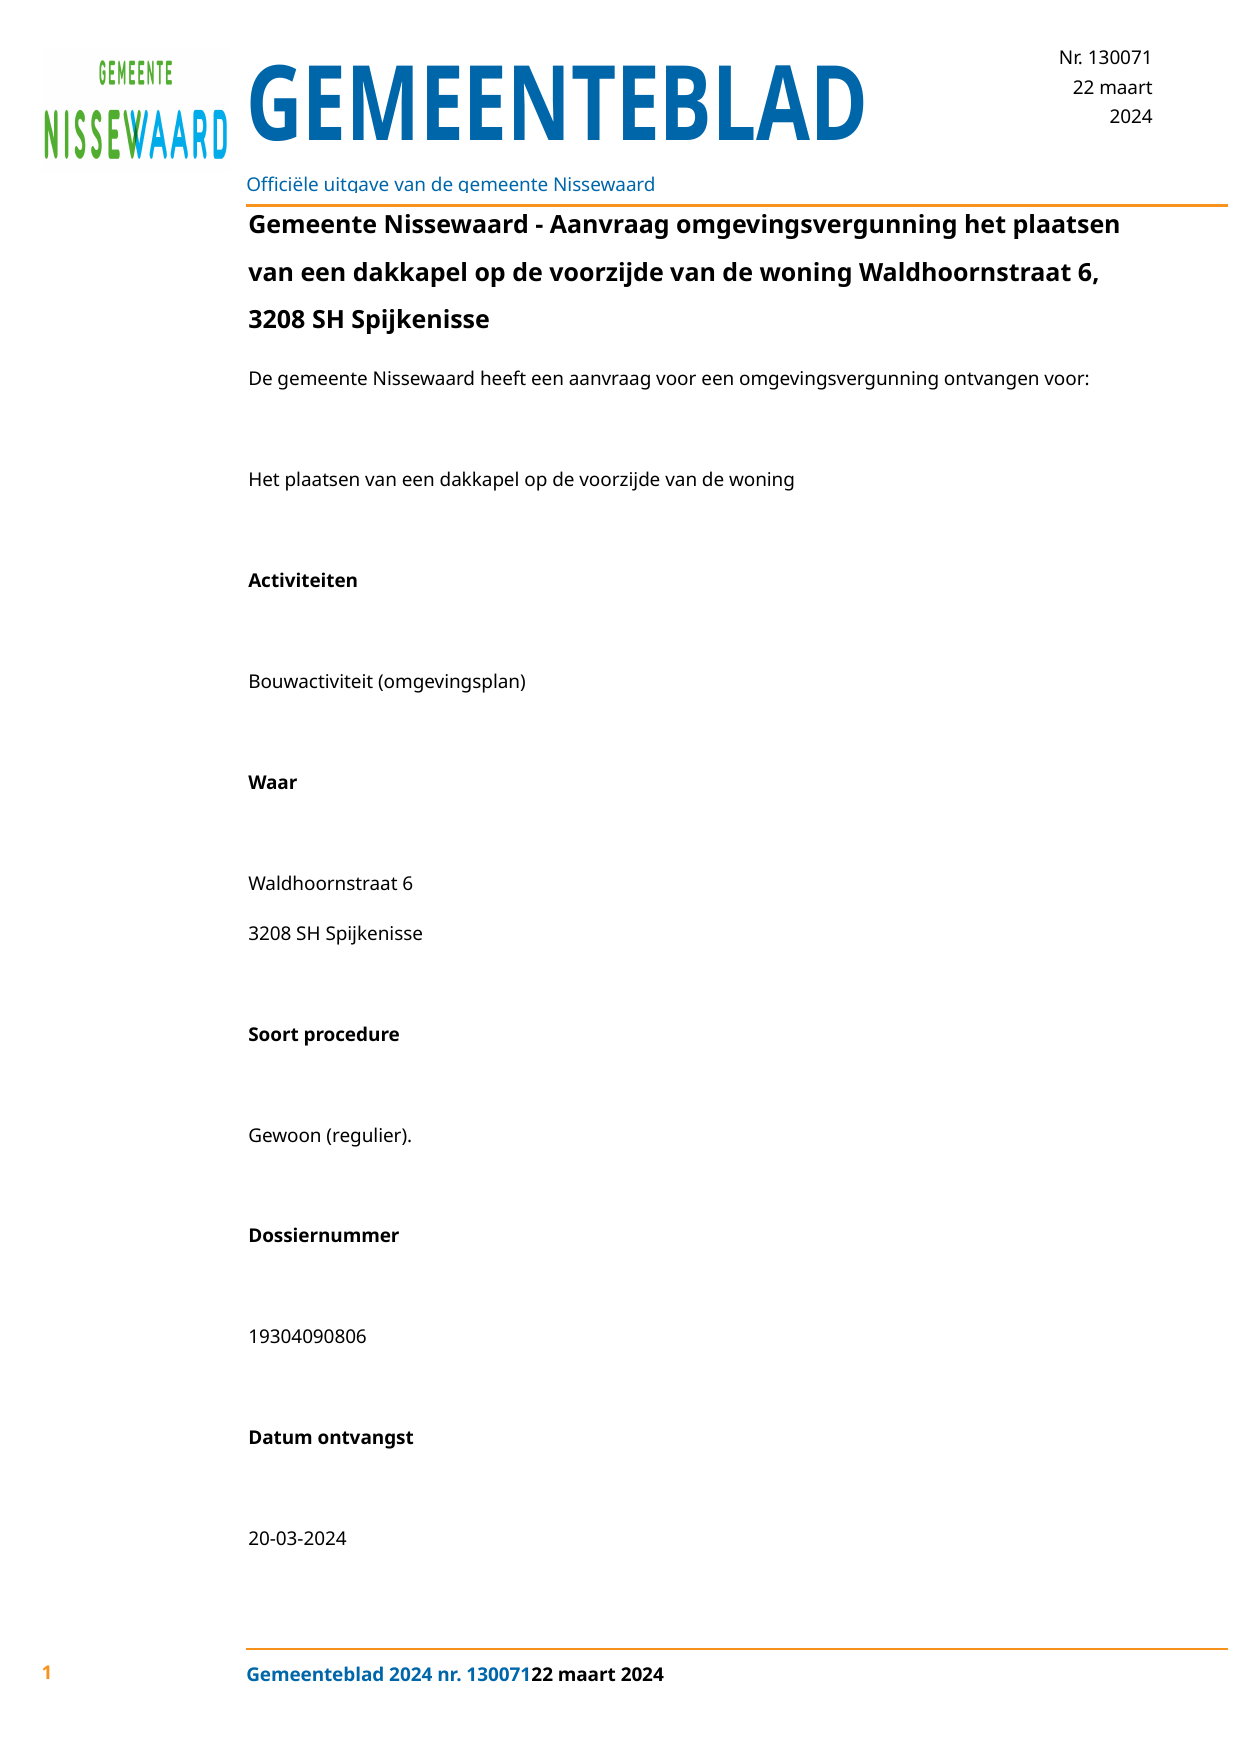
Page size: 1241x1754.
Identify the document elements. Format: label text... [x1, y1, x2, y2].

text Gemeente Nissewaard - Aanvraag omgevingsvergunning het plaatsen van een dakkapel op de voorzijde van de woning Waldhoornstraat 6, 3208 SH Spijkenisse [248, 207, 1152, 336]
text Gewoon (regulier). [248, 1122, 1152, 1147]
text Waldhoornstraat 6 [248, 870, 1152, 895]
picture [41, 47, 231, 172]
text Datum ontvangst [248, 1424, 1152, 1450]
text Bouwactiviteit (omgevingsplan) [248, 668, 1152, 694]
text Waar [248, 769, 1152, 794]
text Dossiernummer [248, 1223, 1152, 1248]
text 3208 SH Spijkenisse [248, 920, 1152, 946]
text 20-03-2024 [248, 1525, 1152, 1551]
text 19304090806 [248, 1323, 1152, 1349]
text Soort procedure [248, 1021, 1152, 1047]
text Activiteiten [248, 567, 1152, 593]
text De gemeente Nissewaard heeft een aanvraag voor een omgevingsvergunning ontvangen voor: [248, 366, 1152, 391]
text Het plaatsen van een dakkapel op de voorzijde van de woning [248, 466, 1152, 492]
